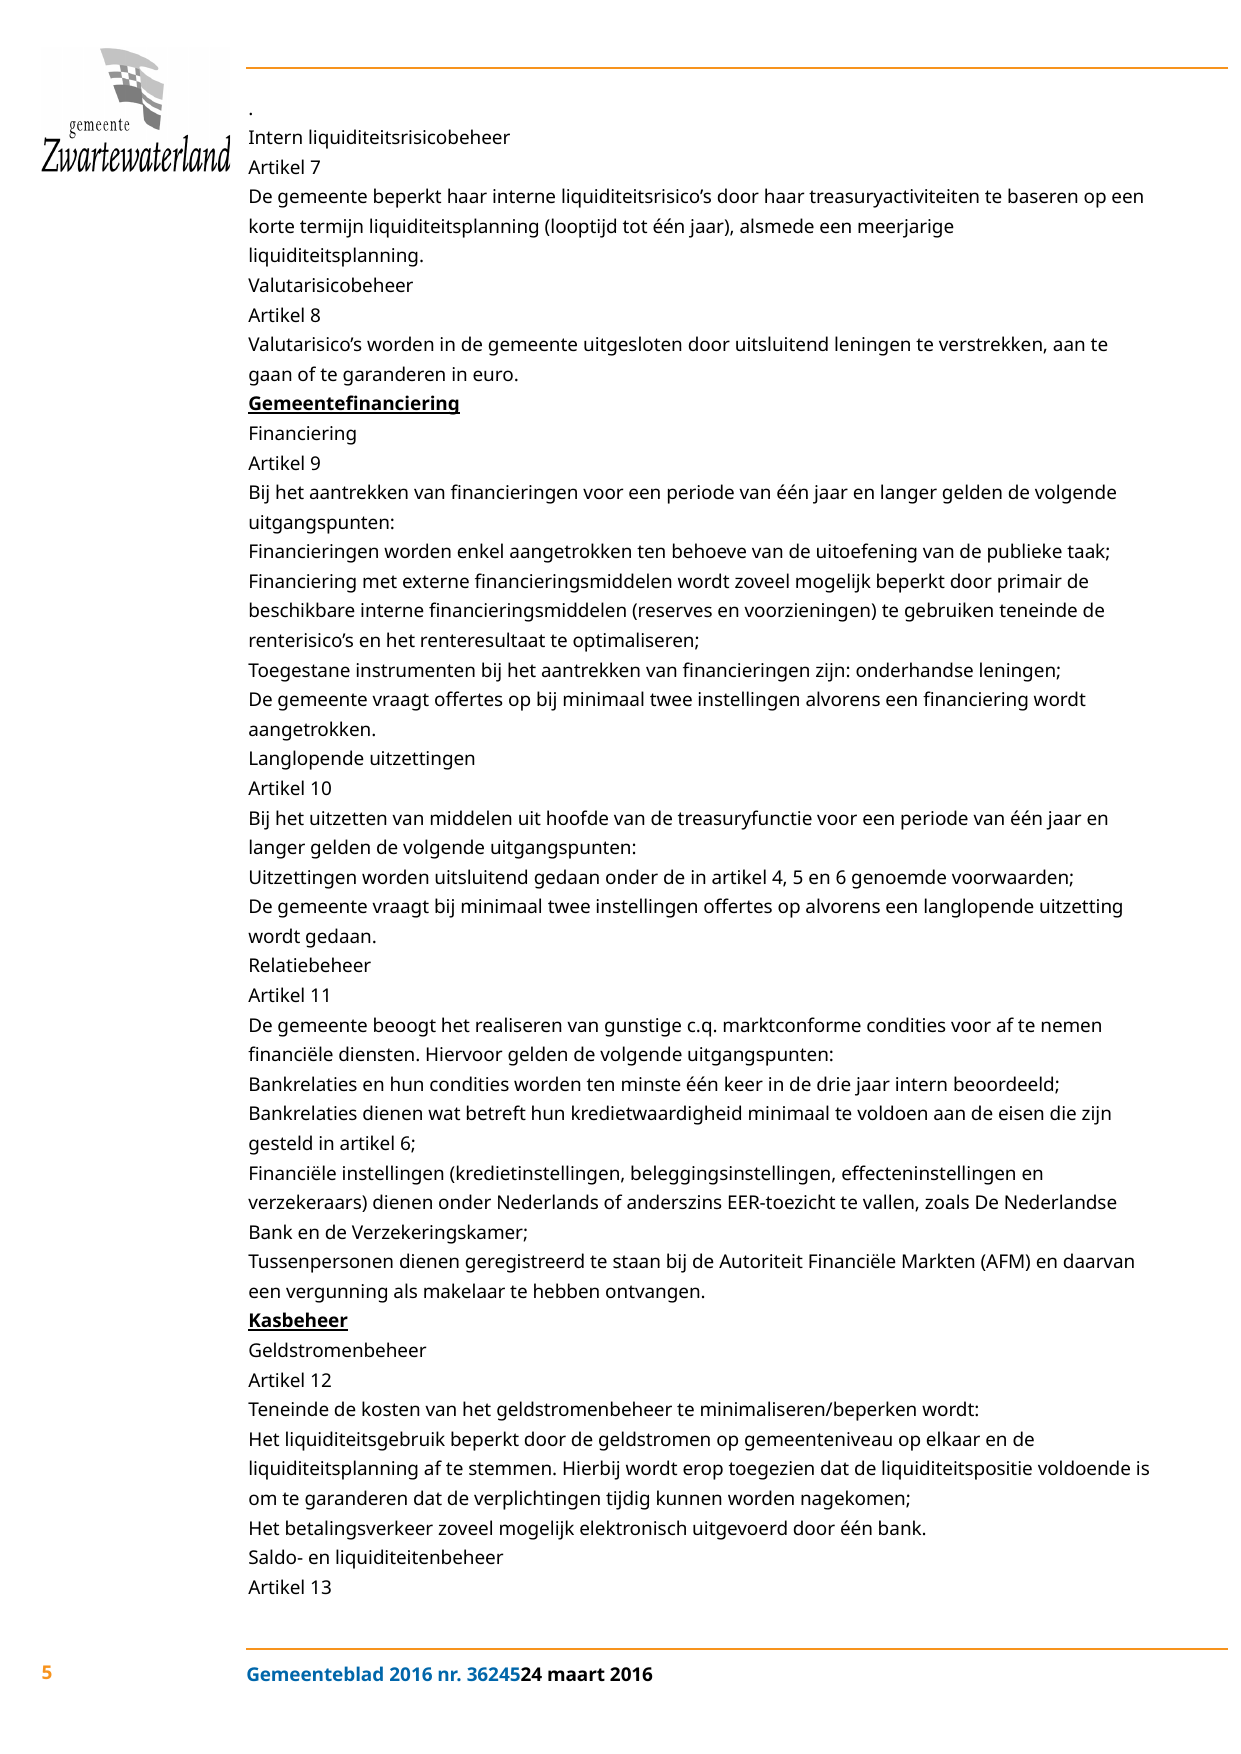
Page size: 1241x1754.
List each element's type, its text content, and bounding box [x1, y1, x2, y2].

text Financieringen worden enkel aangetrokken ten behoeve van de uitoefening van de publieke taak; [248, 538, 1152, 564]
text De gemeente vraagt bij minimaal twee instellingen offertes op alvorens een langlopende uitzetting wordt gedaan. [248, 893, 1152, 949]
text Geldstromenbeheer [248, 1337, 1152, 1363]
text Intern liquiditeitsrisicobeheer [248, 124, 1152, 150]
text Het liquiditeitsgebruik beperkt door de geldstromen op gemeenteniveau op elkaar en de liquiditeitsplanning af te stemmen. Hierbij wordt erop toegezien dat de liquiditeitspositie voldoende is om te garanderen dat de verplichtingen tijdig kunnen worden nagekomen; [248, 1426, 1152, 1511]
text Saldo- en liquiditeitenbeheer [248, 1544, 1152, 1570]
text De gemeente vraagt offertes op bij minimaal twee instellingen alvorens een financiering wordt aangetrokken. [248, 686, 1152, 742]
text Artikel 8 [248, 302, 1152, 328]
text Gemeentefinanciering [248, 391, 1152, 416]
text Toegestane instrumenten bij het aantrekken van financieringen zijn: onderhandse leningen; [248, 657, 1152, 683]
text Bankrelaties dienen wat betreft hun kredietwaardigheid minimaal te voldoen aan de eisen die zijn gesteld in artikel 6; [248, 1101, 1152, 1156]
text Relatiebeheer [248, 953, 1152, 978]
text Artikel 9 [248, 450, 1152, 476]
text liquiditeitsplanning. [248, 243, 1152, 268]
text Het betalingsverkeer zoveel mogelijk elektronisch uitgevoerd door één bank. [248, 1515, 1152, 1541]
text Teneinde de kosten van het geldstromenbeheer te minimaliseren/beperken wordt: [248, 1396, 1152, 1422]
text . [248, 95, 1152, 121]
text Artikel 10 [248, 775, 1152, 801]
text Kasbeheer [248, 1308, 1152, 1333]
text Langlopende uitzettingen [248, 746, 1152, 771]
text Tussenpersonen dienen geregistreerd te staan bij de Autoriteit Financiële Markten (AFM) en daarvan een vergunning als makelaar te hebben ontvangen. [248, 1248, 1152, 1304]
text Artikel 7 [248, 154, 1152, 180]
text Artikel 12 [248, 1367, 1152, 1393]
text Valutarisico’s worden in de gemeente uitgesloten door uitsluitend leningen te verstrekken, aan te gaan of te garanderen in euro. [248, 331, 1152, 387]
text Artikel 11 [248, 982, 1152, 1008]
text Uitzettingen worden uitsluitend gedaan onder de in artikel 4, 5 en 6 genoemde voorwaarden; [248, 864, 1152, 890]
text De gemeente beoogt het realiseren van gunstige c.q. marktconforme condities voor af te nemen financiële diensten. Hiervoor gelden de volgende uitgangspunten: [248, 1012, 1152, 1067]
text De gemeente beperkt haar interne liquiditeitsrisico’s door haar treasuryactiviteiten te baseren op een korte termijn liquiditeitsplanning (looptijd tot één jaar), alsmede een meerjarige [248, 183, 1152, 239]
text Financiering met externe financieringsmiddelen wordt zoveel mogelijk beperkt door primair de beschikbare interne financieringsmiddelen (reserves en voorzieningen) te gebruiken teneinde de renterisico’s en het renteresultaat te optimaliseren; [248, 568, 1152, 653]
text Financiële instellingen (kredietinstellingen, beleggingsinstellingen, effecteninstellingen en verzekeraars) dienen onder Nederlands of anderszins EER-toezicht te vallen, zoals De Nederlandse Bank en de Verzekeringskamer; [248, 1160, 1152, 1245]
text Bij het aantrekken van financieringen voor een periode van één jaar en langer gelden de volgende uitgangspunten: [248, 479, 1152, 535]
text Bankrelaties en hun condities worden ten minste één keer in de drie jaar intern beoordeeld; [248, 1071, 1152, 1097]
text Financiering [248, 420, 1152, 446]
text Artikel 13 [248, 1574, 1152, 1600]
picture [41, 47, 231, 172]
text Valutarisicobeheer [248, 272, 1152, 298]
text Bij het uitzetten van middelen uit hoofde van de treasuryfunctie voor een periode van één jaar en langer gelden de volgende uitgangspunten: [248, 805, 1152, 860]
